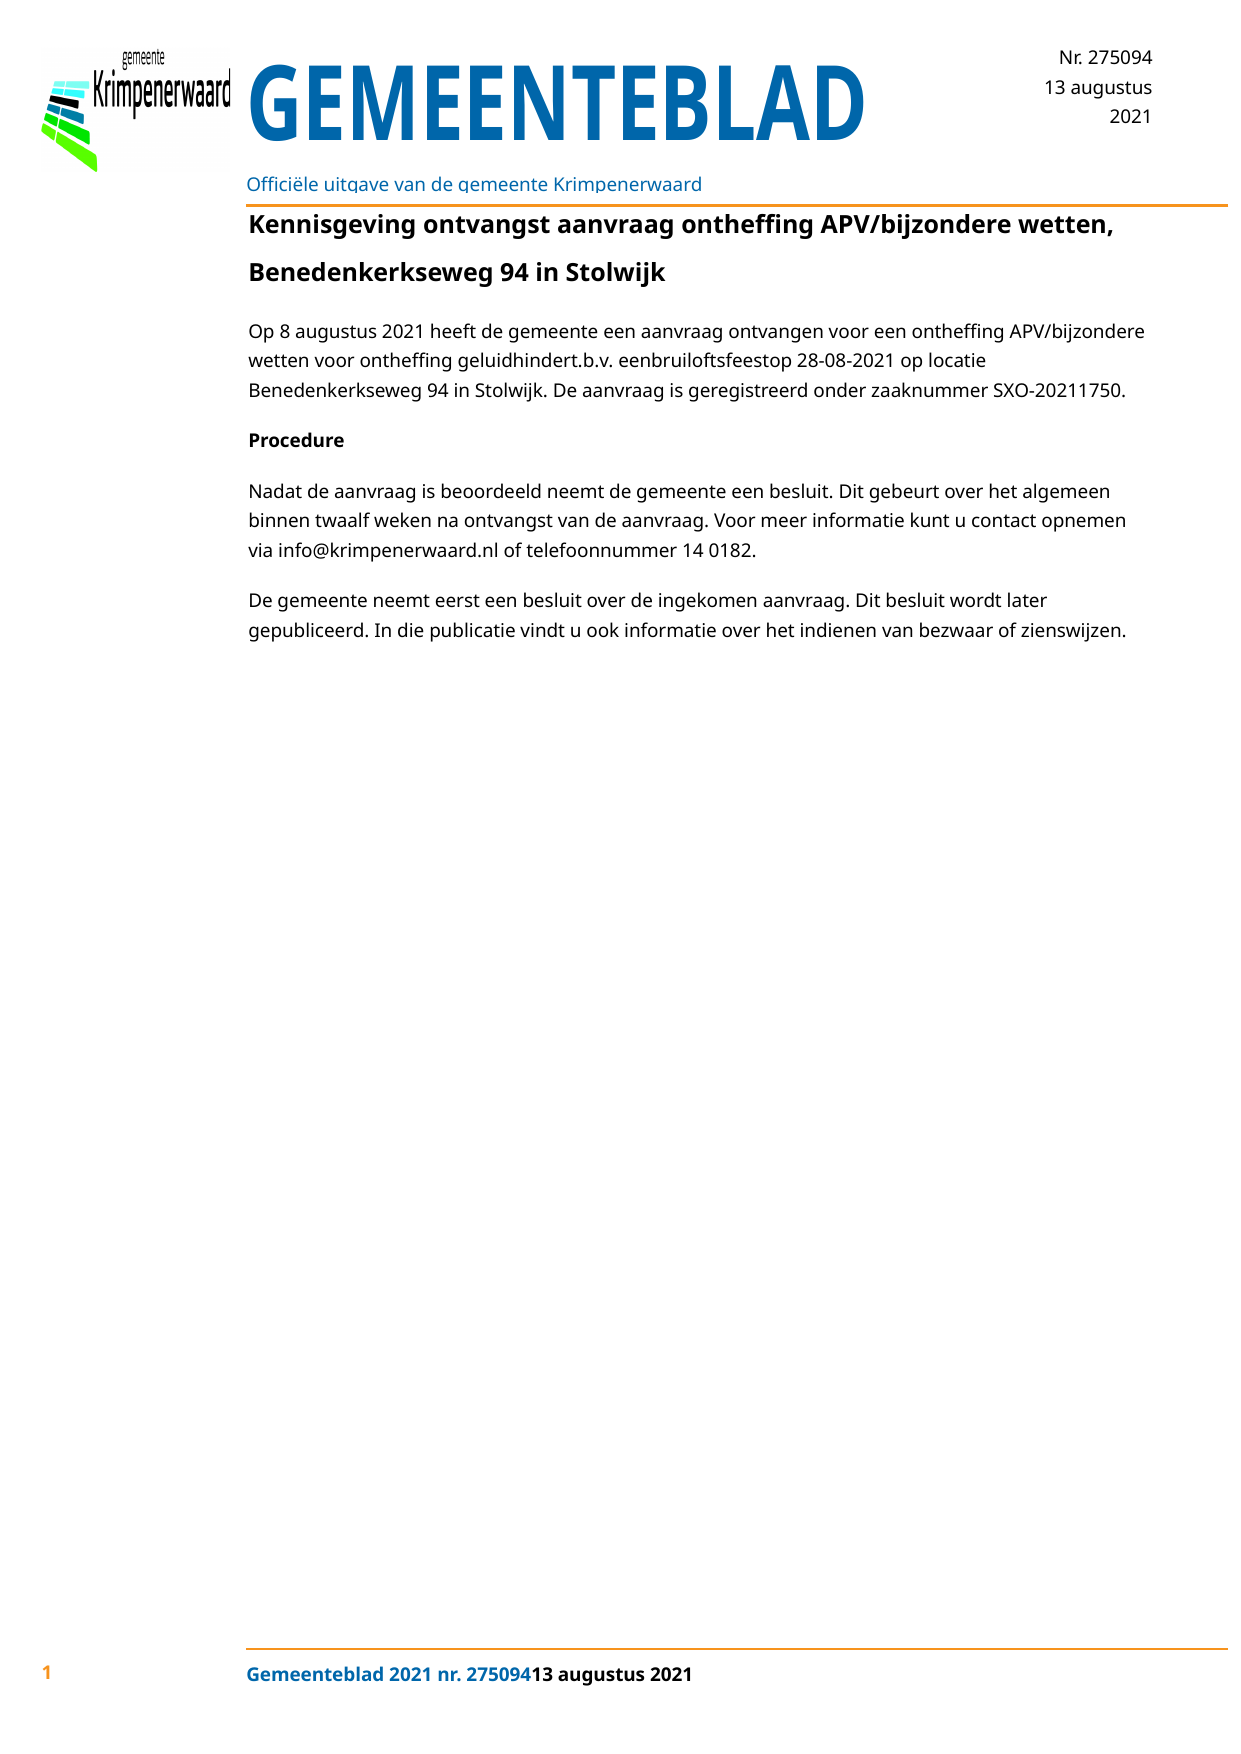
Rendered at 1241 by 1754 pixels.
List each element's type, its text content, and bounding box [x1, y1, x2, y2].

picture [41, 47, 231, 172]
text Op 8 augustus 2021 heeft de gemeente een aanvraag ontvangen voor een ontheffing APV/bijzondere wetten voor ontheffing geluidhindert.b.v. eenbruiloftsfeestop 28-08-2021 op locatie Benedenkerkseweg 94 in Stolwijk. De aanvraag is geregistreerd onder zaaknummer SXO-20211750. [248, 318, 1152, 403]
text De gemeente neemt eerst een besluit over de ingekomen aanvraag. Dit besluit wordt later gepubliceerd. In die publicatie vindt u ook informatie over het indienen van bezwaar of zienswijzen. [248, 587, 1152, 643]
text Nadat de aanvraag is beoordeeld neemt de gemeente een besluit. Dit gebeurt over het algemeen binnen twaalf weken na ontvangst van de aanvraag. Voor meer informatie kunt u contact opnemen via info@krimpenerwaard.nl of telefoonnummer 14 0182. [248, 478, 1152, 563]
text Procedure [248, 427, 1152, 453]
text Kennisgeving ontvangst aanvraag ontheffing APV/bijzondere wetten, Benedenkerkseweg 94 in Stolwijk [248, 207, 1152, 288]
